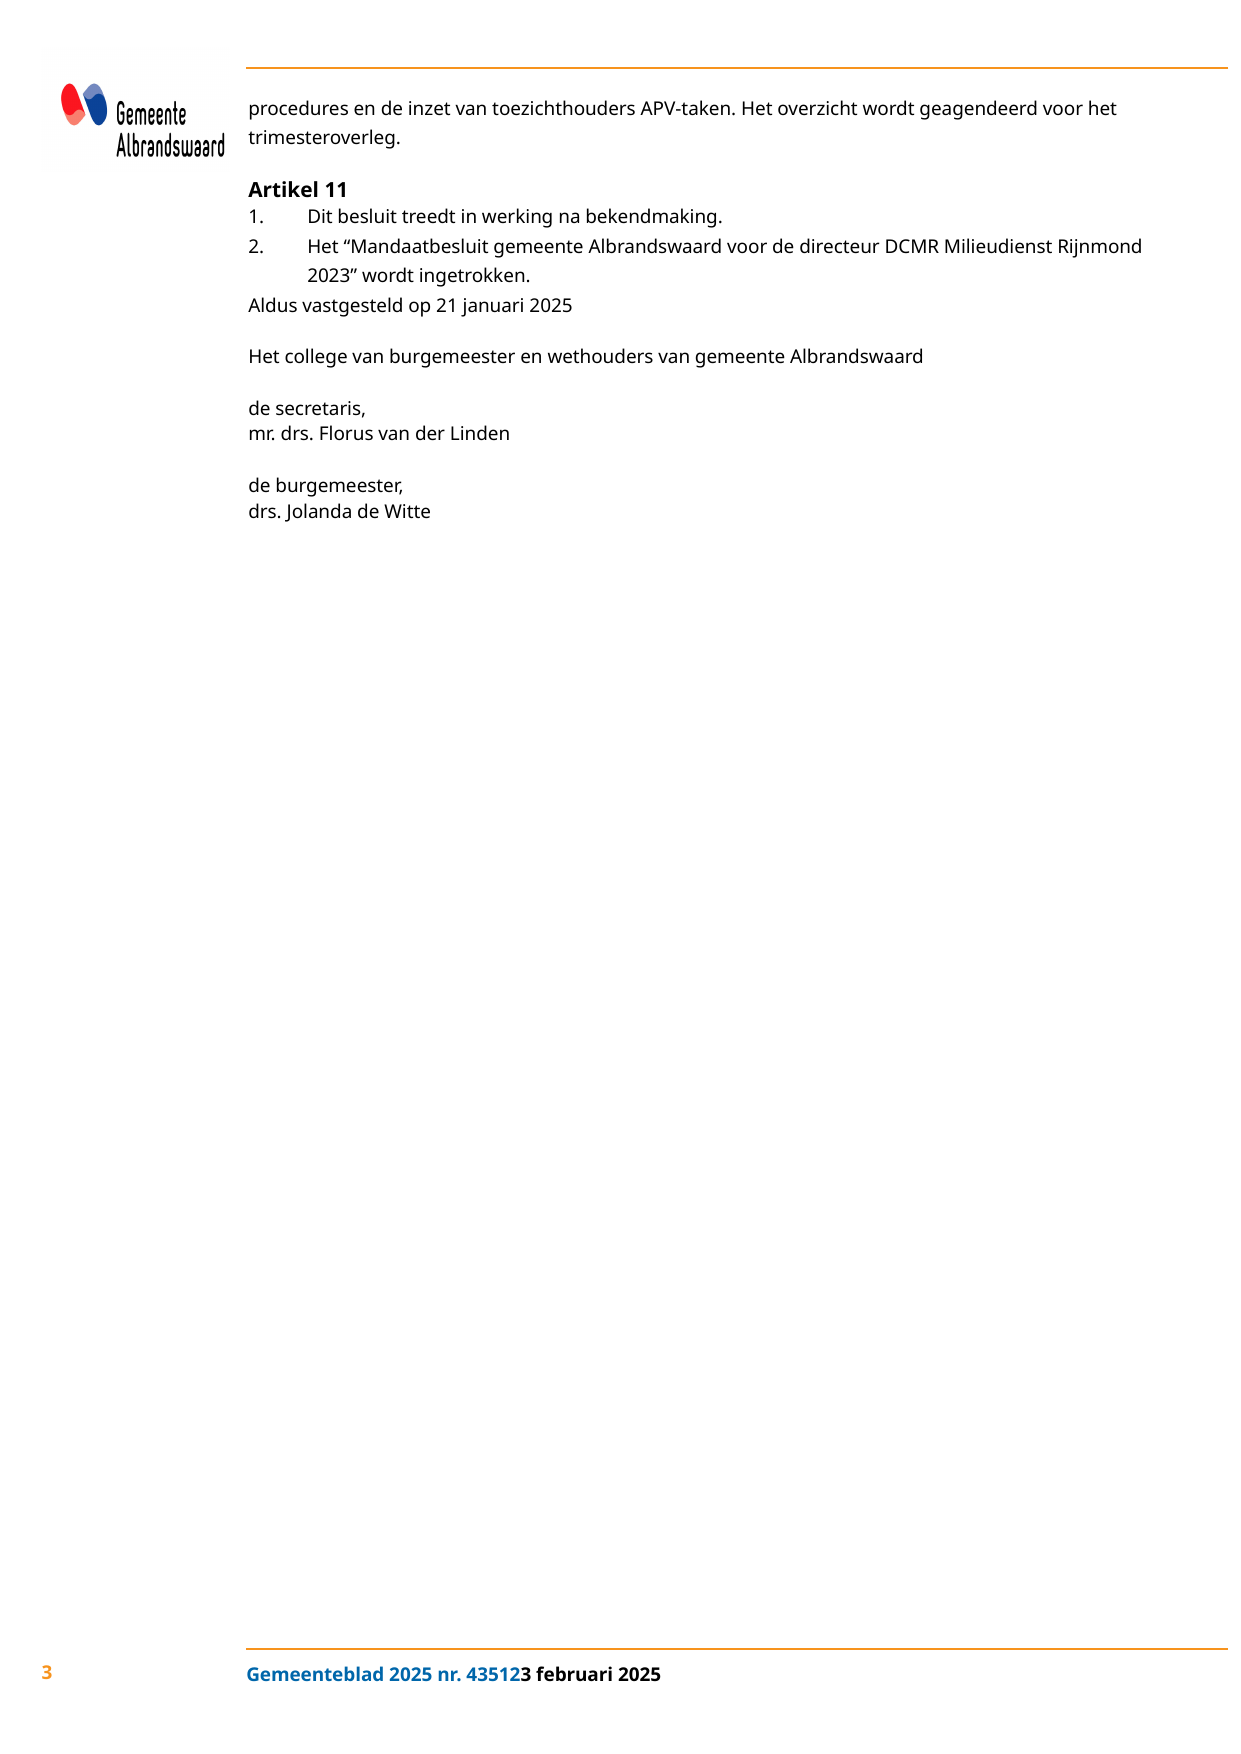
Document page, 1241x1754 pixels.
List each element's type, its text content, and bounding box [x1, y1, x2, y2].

list Dit besluit treedt in werking na bekendmaking. [248, 203, 1152, 229]
list Het “Mandaatbesluit gemeente Albrandswaard voor de directeur DCMR Milieudienst Rijnmond 2023” wordt ingetrokken. [248, 233, 1152, 288]
picture [41, 47, 231, 172]
text drs. Jolanda de Witte [248, 498, 1152, 523]
text Artikel 11 [248, 175, 1152, 203]
text procedures en de inzet van toezichthouders APV-taken. Het overzicht wordt geagendeerd voor het trimesteroverleg. [248, 95, 1152, 150]
text de burgemeester, [248, 472, 1152, 498]
text Aldus vastgesteld op 21 januari 2025 [248, 292, 1152, 318]
text mr. drs. Florus van der Linden [248, 421, 1152, 446]
text de secretaris, [248, 395, 1152, 421]
text Het college van burgemeester en wethouders van gemeente Albrandswaard [248, 343, 1152, 369]
